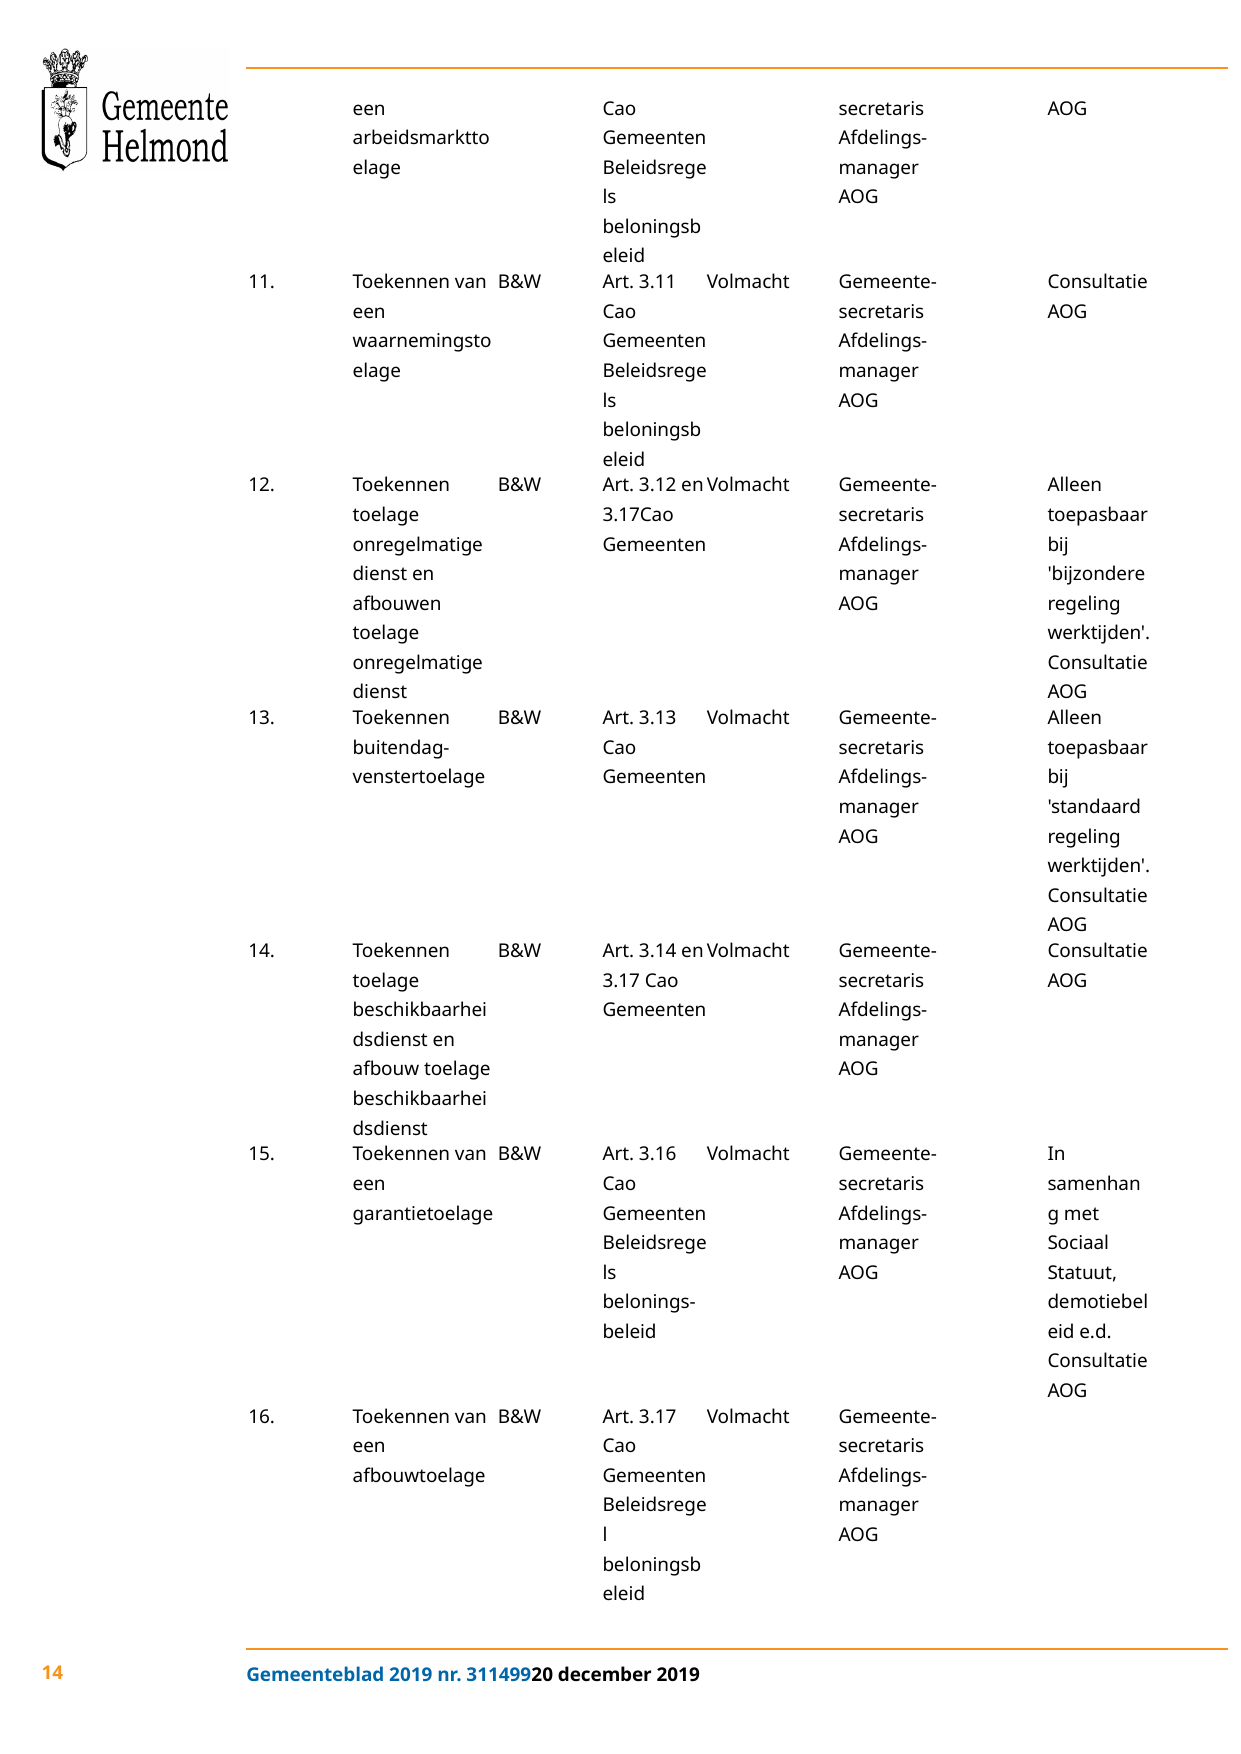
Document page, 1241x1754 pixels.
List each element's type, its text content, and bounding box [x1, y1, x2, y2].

table_cell Cao Gemeenten Beleidsregels beloningsbeleid [602, 95, 707, 268]
table_cell [943, 95, 1047, 268]
table_cell 13. [248, 705, 352, 937]
table_cell [248, 95, 352, 268]
table_cell 16. [248, 1403, 352, 1606]
table_cell [943, 705, 1047, 937]
table_cell Toekennen van een waarnemingstoelage [353, 269, 498, 472]
table_cell In samenhang met Sociaal Statuut, demotiebeleid e.d. Consultatie AOG [1047, 1141, 1152, 1403]
table_cell Gemeente-secretaris Afdelings- manager AOG [838, 1403, 943, 1606]
table_cell [943, 269, 1047, 472]
table_cell [943, 1403, 1047, 1606]
table_cell Art. 3.11 Cao Gemeenten Beleidsregels beloningsbeleid [602, 269, 707, 472]
table_cell Consultatie AOG [1047, 937, 1152, 1141]
table_cell B&W [498, 705, 602, 937]
table_cell AOG [1047, 95, 1152, 268]
table_cell Gemeente-secretaris Afdelings- manager AOG [838, 269, 943, 472]
table_cell Toekennen van een garantietoelage [353, 1141, 498, 1403]
table_cell Volmacht [707, 937, 838, 1141]
table_cell Art. 3.17 Cao Gemeenten Beleidsregel beloningsbeleid [602, 1403, 707, 1606]
table_cell 11. [248, 269, 352, 472]
table_cell Volmacht [707, 1141, 838, 1403]
table_cell B&W [498, 937, 602, 1141]
table_cell [707, 95, 838, 268]
table_cell B&W [498, 1141, 602, 1403]
table_cell 15. [248, 1141, 352, 1403]
table_cell Toekennen toelage onregelmatige dienst en afbouwen toelage onregelmatige dienst [353, 472, 498, 704]
table_cell Gemeente-secretaris Afdelings- manager AOG [838, 472, 943, 704]
table_cell Gemeente-secretaris Afdelings- manager AOG [838, 937, 943, 1141]
table_cell Toekennen toelage beschikbaarheidsdienst en afbouw toelage beschikbaarheidsdienst [353, 937, 498, 1141]
table_cell Art. 3.14 en 3.17 Cao Gemeenten [602, 937, 707, 1141]
table_cell een arbeidsmarkttoelage [353, 95, 498, 268]
table_cell [943, 472, 1047, 704]
picture [41, 47, 231, 172]
table_cell 12. [248, 472, 352, 704]
table_cell Consultatie AOG [1047, 269, 1152, 472]
table_cell Art. 3.12 en 3.17Cao Gemeenten [602, 472, 707, 704]
table_cell Alleen toepasbaar bij 'bijzondere regeling werktijden'. Consultatie AOG [1047, 472, 1152, 704]
table_cell Volmacht [707, 269, 838, 472]
table_cell Volmacht [707, 472, 838, 704]
table_cell Toekennen buitendag-venstertoelage [353, 705, 498, 937]
table_cell Volmacht [707, 1403, 838, 1606]
table_cell Volmacht [707, 705, 838, 937]
table_cell 14. [248, 937, 352, 1141]
table_cell [498, 95, 602, 268]
table_cell B&W [498, 269, 602, 472]
table_cell B&W [498, 472, 602, 704]
table_cell secretaris Afdelings-manager AOG [838, 95, 943, 268]
table_cell B&W [498, 1403, 602, 1606]
table_cell Alleen toepasbaar bij 'standaard regeling werktijden'. Consultatie AOG [1047, 705, 1152, 937]
table_cell Gemeente-secretaris Afdelings- manager AOG [838, 1141, 943, 1403]
table_cell [943, 1141, 1047, 1403]
table_cell Art. 3.16 Cao Gemeenten Beleidsregels belonings- beleid [602, 1141, 707, 1403]
table_cell Gemeente-secretaris Afdelings- manager AOG [838, 705, 943, 937]
table_cell [1047, 1403, 1152, 1606]
table_cell Art. 3.13 Cao Gemeenten [602, 705, 707, 937]
table_cell Toekennen van een afbouwtoelage [353, 1403, 498, 1606]
table_cell [943, 937, 1047, 1141]
